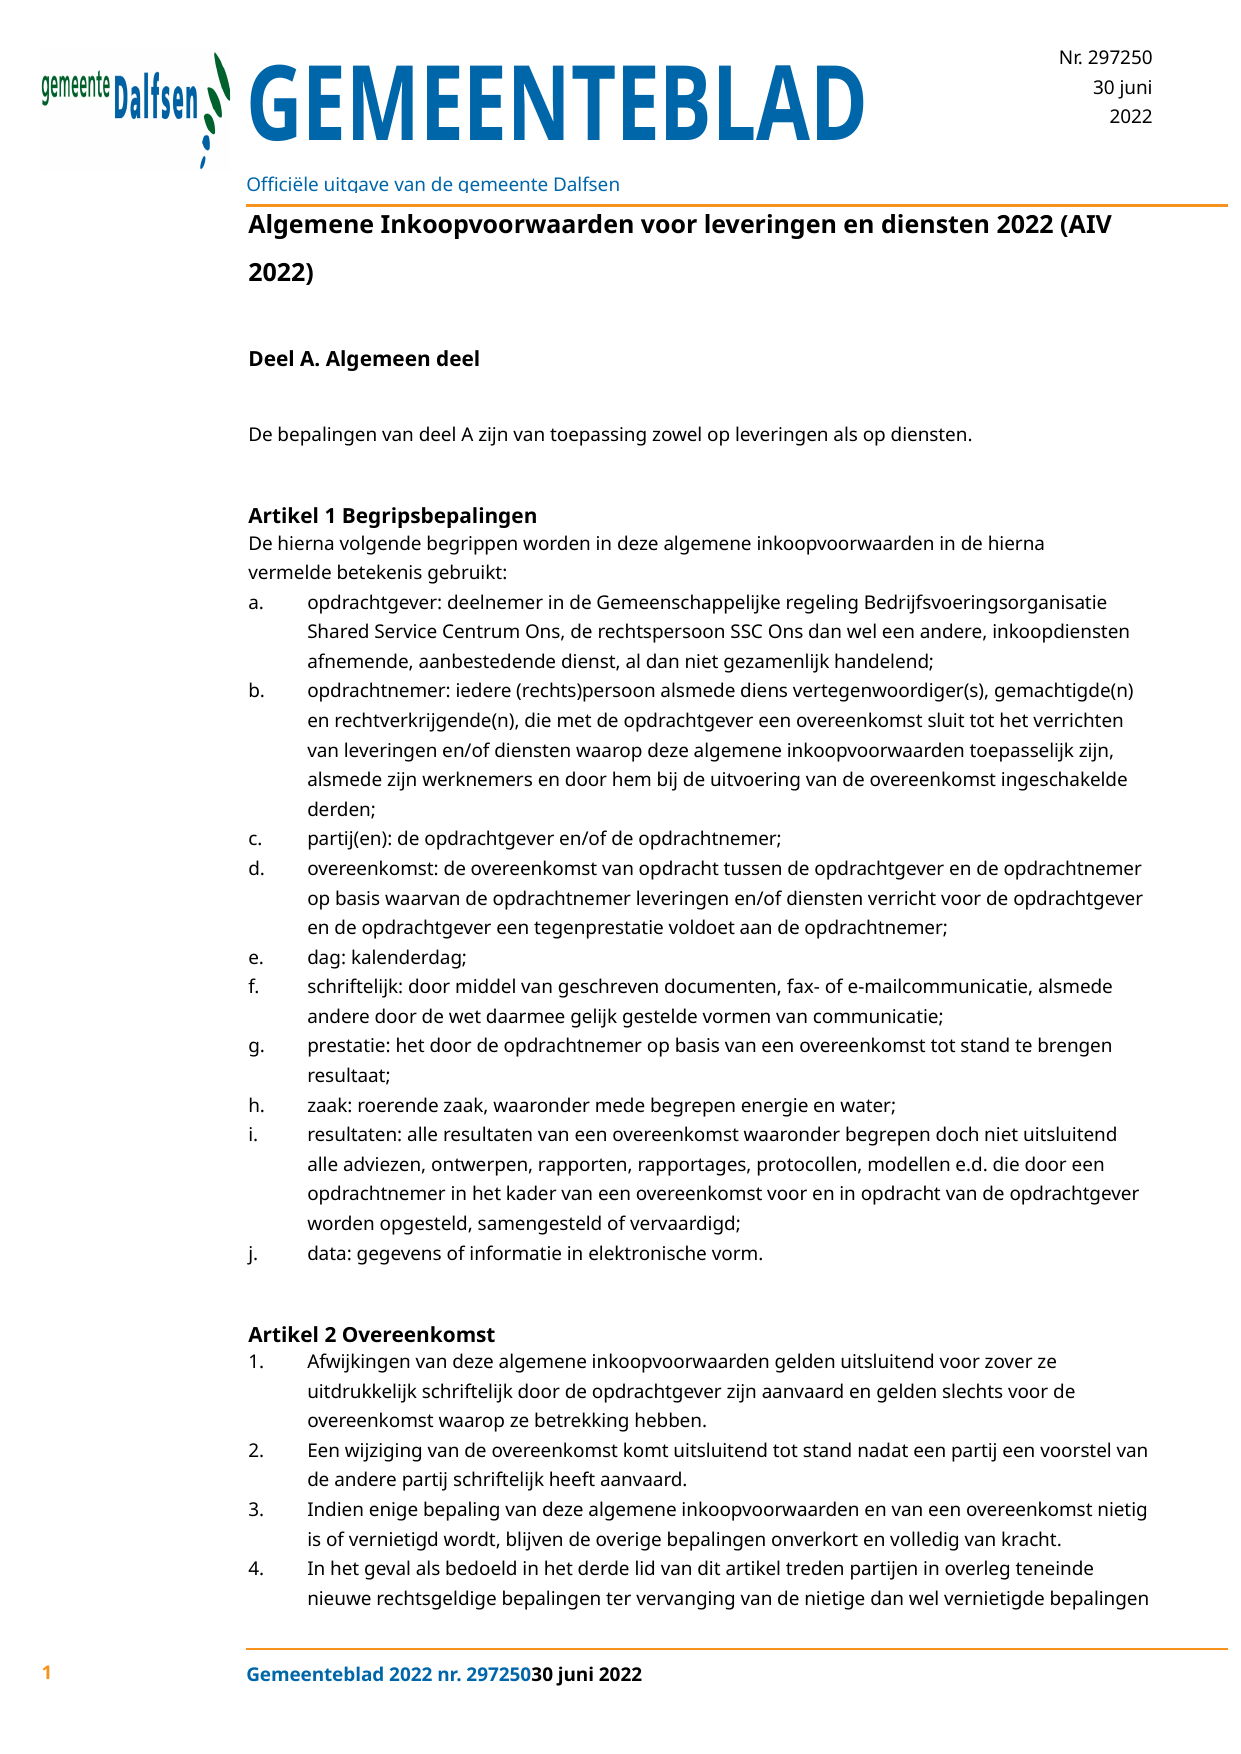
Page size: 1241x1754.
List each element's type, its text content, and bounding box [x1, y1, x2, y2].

list zaak: roerende zaak, waaronder mede begrepen energie en water; [248, 1092, 1152, 1118]
list partij(en): de opdrachtgever en/of de opdrachtnemer; [248, 826, 1152, 851]
list dag: kalenderdag; [248, 944, 1152, 970]
text Artikel 2 Overeenkomst [248, 1320, 1152, 1348]
list Afwijkingen van deze algemene inkoopvoorwaarden gelden uitsluitend voor zover ze uitdrukkelijk schriftelijk door de opdrachtgever zijn aanvaard en gelden slechts voor de overeenkomst waarop ze betrekking hebben. [248, 1348, 1152, 1433]
list schriftelijk: door middel van geschreven documenten, fax- of e-mailcommunicatie, alsmede andere door de wet daarmee gelijk gestelde vormen van communicatie; [248, 973, 1152, 1029]
text De hierna volgende begrippen worden in deze algemene inkoopvoorwaarden in de hierna [248, 530, 1152, 556]
text Artikel 1 Begripsbepalingen [248, 501, 1152, 530]
text De bepalingen van deel A zijn van toepassing zowel op leveringen als op diensten. [248, 421, 1152, 447]
list overeenkomst: de overeenkomst van opdracht tussen de opdrachtgever en de opdrachtnemer op basis waarvan de opdrachtnemer leveringen en/of diensten verricht voor de opdrachtgever en de opdrachtgever een tegenprestatie voldoet aan de opdrachtnemer; [248, 855, 1152, 940]
list prestatie: het door de opdrachtnemer op basis van een overeenkomst tot stand te brengen resultaat; [248, 1033, 1152, 1088]
list opdrachtgever: deelnemer in de Gemeenschappelijke regeling Bedrijfsvoeringsorganisatie Shared Service Centrum Ons, de rechtspersoon SSC Ons dan wel een andere, inkoopdiensten afnemende, aanbestedende dienst, al dan niet gezamenlijk handelend; [248, 589, 1152, 674]
picture [41, 47, 231, 172]
text Deel A. Algemeen deel [248, 344, 1152, 372]
list Een wijziging van de overeenkomst komt uitsluitend tot stand nadat een partij een voorstel van de andere partij schriftelijk heeft aanvaard. [248, 1437, 1152, 1492]
list In het geval als bedoeld in het derde lid van dit artikel treden partijen in overleg teneinde nieuwe rechtsgeldige bepalingen ter vervanging van de nietige dan wel vernietigde bepalingen [248, 1555, 1152, 1611]
list resultaten: alle resultaten van een overeenkomst waaronder begrepen doch niet uitsluitend alle adviezen, ontwerpen, rapporten, rapportages, protocollen, modellen e.d. die door een opdrachtnemer in het kader van een overeenkomst voor en in opdracht van de opdrachtgever worden opgesteld, samengesteld of vervaardigd; [248, 1121, 1152, 1236]
list opdrachtnemer: iedere (rechts)persoon alsmede diens vertegenwoordiger(s), gemachtigde(n) en rechtverkrijgende(n), die met de opdrachtgever een overeenkomst sluit tot het verrichten van leveringen en/of diensten waarop deze algemene inkoopvoorwaarden toepasselijk zijn, alsmede zijn werknemers en door hem bij de uitvoering van de overeenkomst ingeschakelde derden; [248, 678, 1152, 822]
text vermelde betekenis gebruikt: [248, 559, 1152, 585]
list Indien enige bepaling van deze algemene inkoopvoorwaarden en van een overeenkomst nietig is of vernietigd wordt, blijven de overige bepalingen onverkort en volledig van kracht. [248, 1496, 1152, 1551]
text Algemene Inkoopvoorwaarden voor leveringen en diensten 2022 (AIV 2022) [248, 207, 1152, 288]
list data: gegevens of informatie in elektronische vorm. [248, 1240, 1152, 1266]
